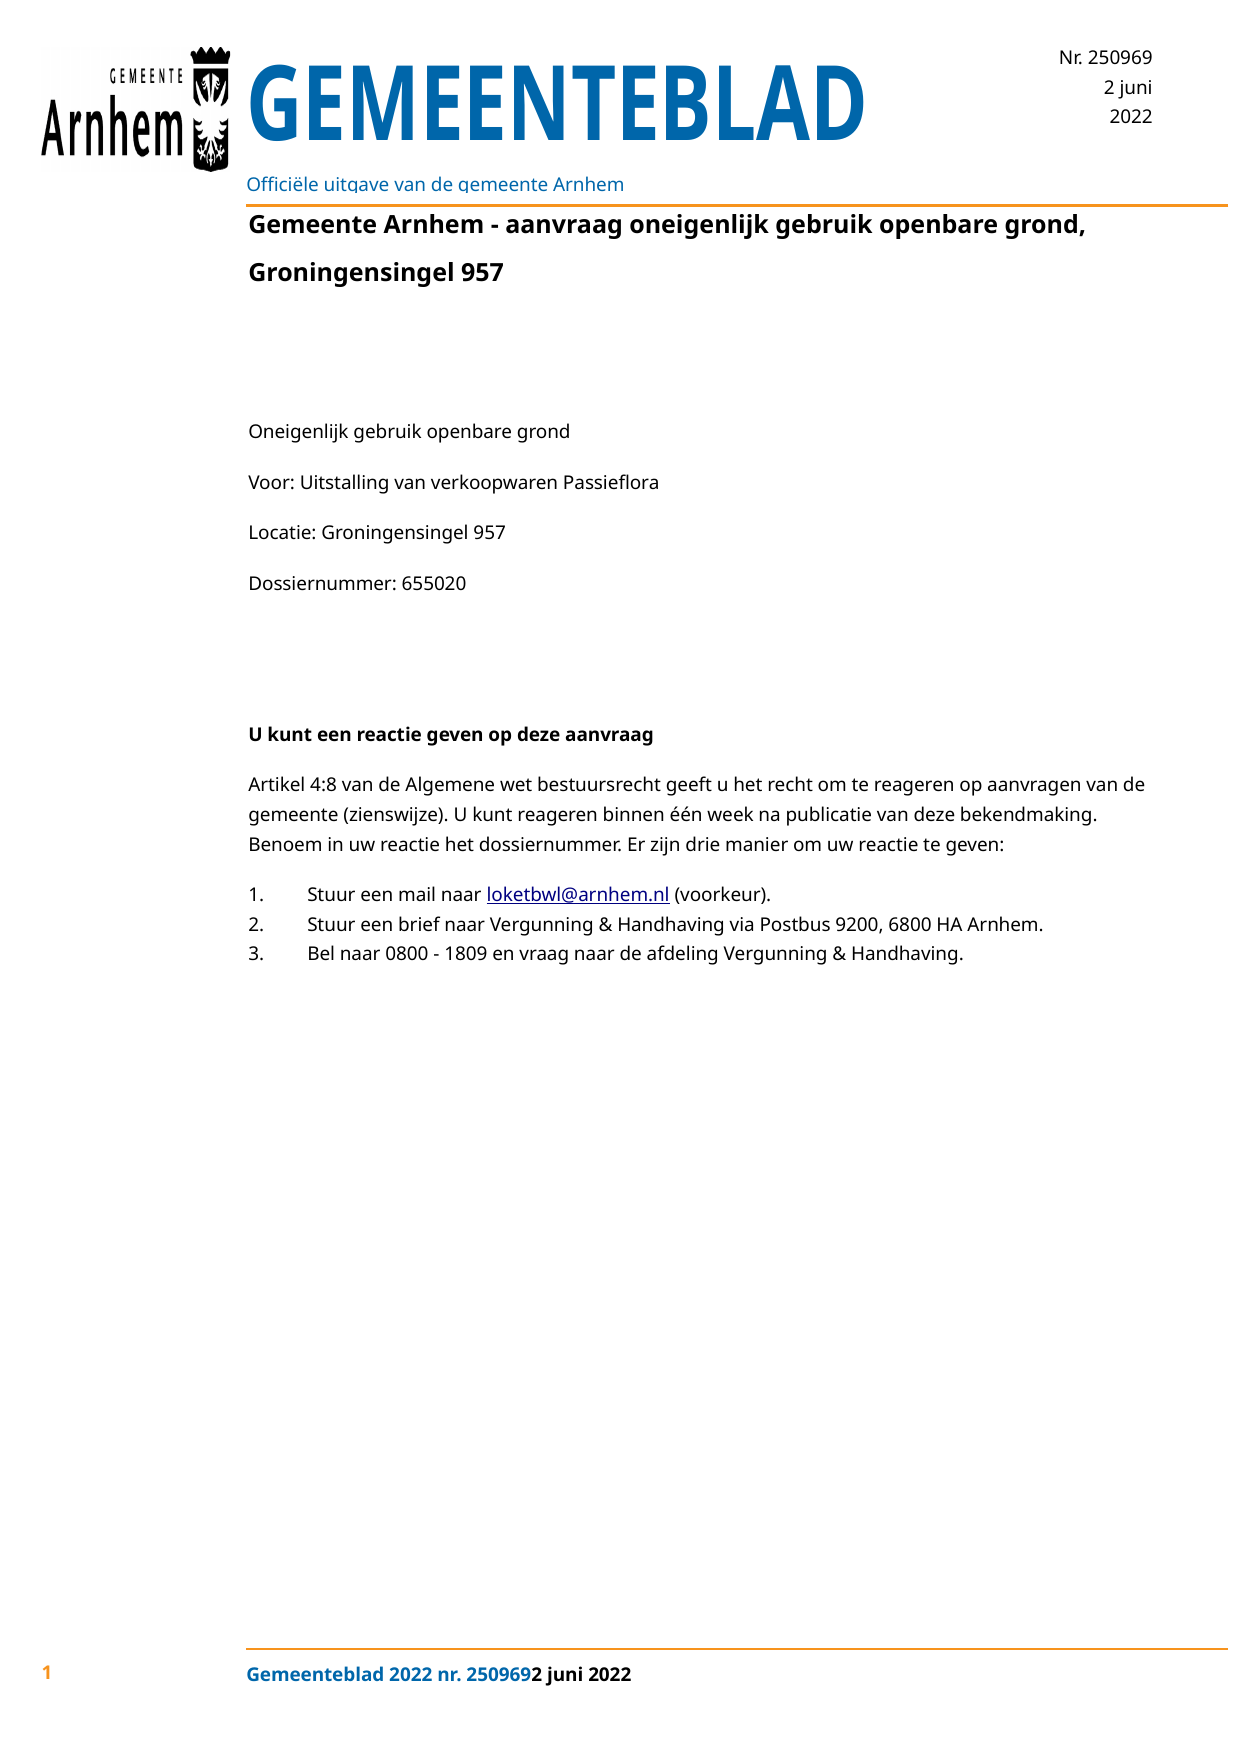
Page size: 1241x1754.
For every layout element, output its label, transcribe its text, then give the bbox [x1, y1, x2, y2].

picture [41, 47, 231, 172]
list Stuur een mail naar loketbwl@arnhem.nl (voorkeur). [248, 881, 1152, 907]
text Oneigenlijk gebruik openbare grond [248, 419, 1152, 444]
text Dossiernummer: 655020 [248, 570, 1152, 596]
text Locatie: Groningensingel 957 [248, 519, 1152, 545]
text Voor: Uitstalling van verkoopwaren Passieflora [248, 469, 1152, 495]
text U kunt een reactie geven op deze aanvraag [248, 721, 1152, 747]
list Stuur een brief naar Vergunning & Handhaving via Postbus 9200, 6800 HA Arnhem. [248, 911, 1152, 937]
text Artikel 4:8 van de Algemene wet bestuursrecht geeft u het recht om te reageren op aanvragen van de gemeente (zienswijze). U kunt reageren binnen één week na publicatie van deze bekendmaking. Benoem in uw reactie het dossiernummer. Er zijn drie manier om uw reactie te geven: [248, 772, 1152, 857]
list Bel naar 0800 - 1809 en vraag naar de afdeling Vergunning & Handhaving. [248, 940, 1152, 966]
text Gemeente Arnhem - aanvraag oneigenlijk gebruik openbare grond, Groningensingel 957 [248, 207, 1152, 288]
